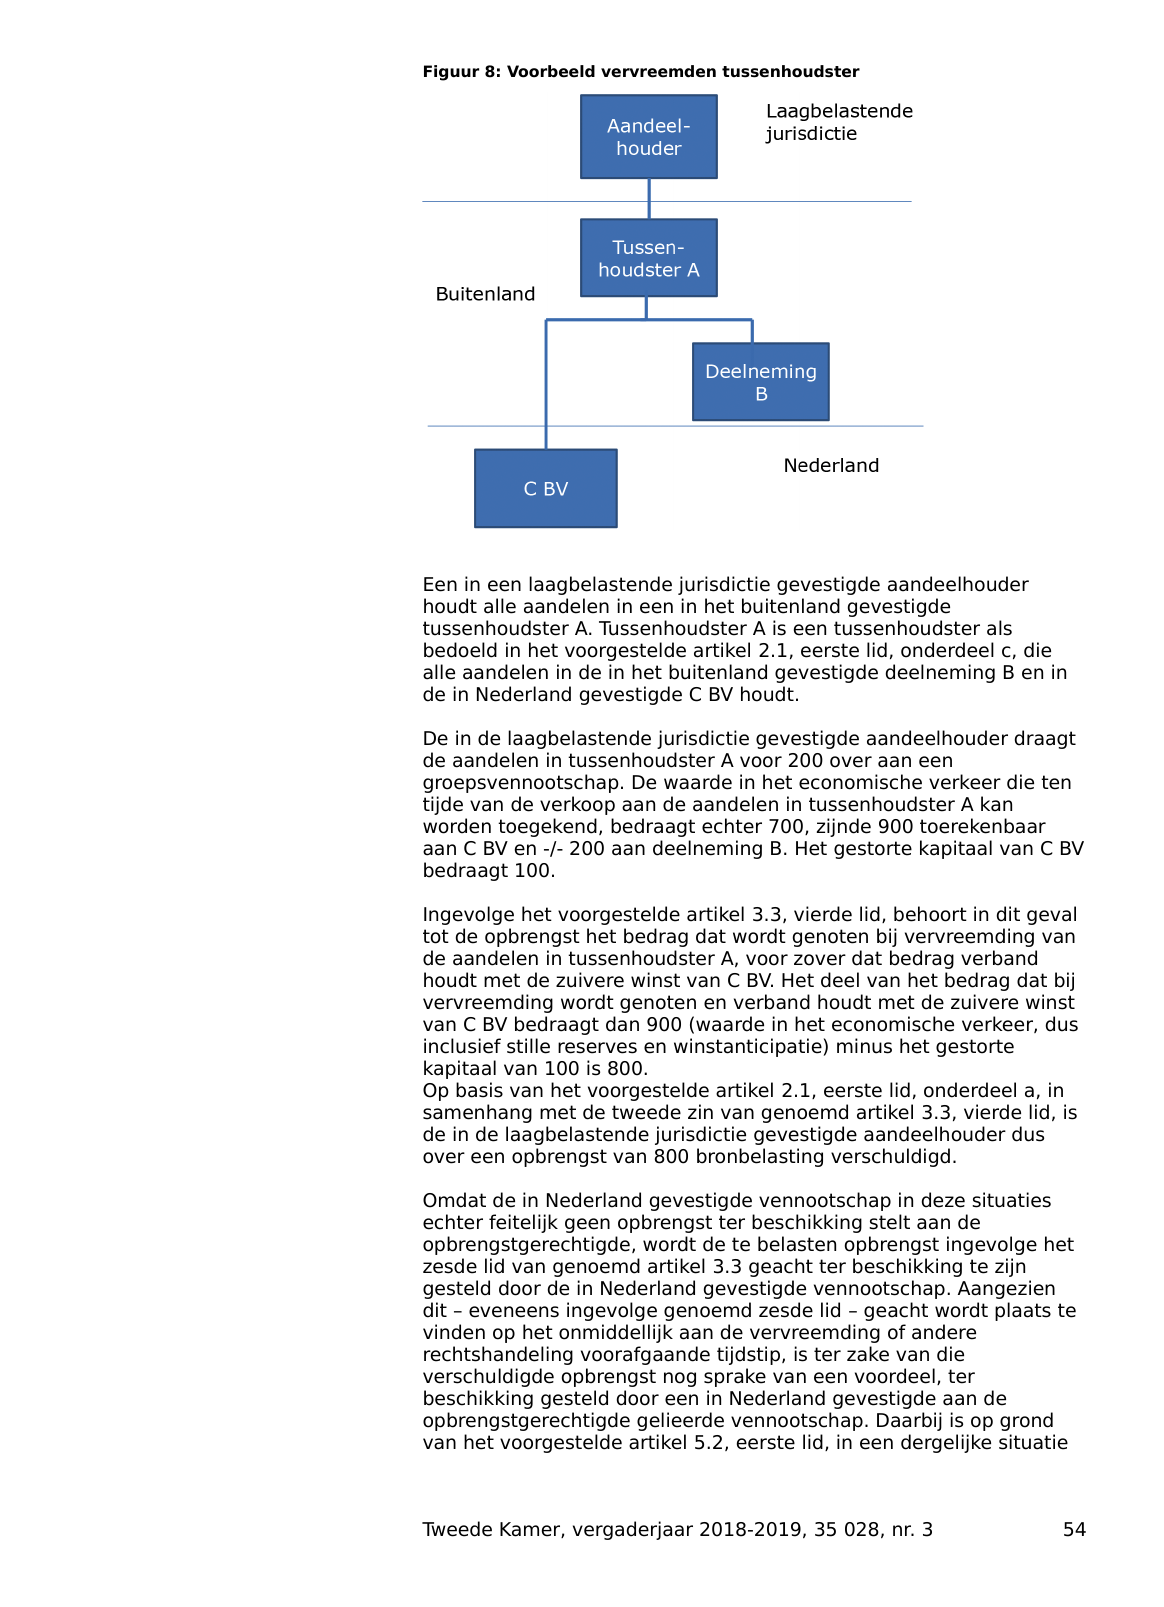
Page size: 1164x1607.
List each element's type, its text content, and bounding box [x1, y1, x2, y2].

text De in de laagbelastende jurisdictie gevestigde aandeelhouder draagt de aandelen in tussenhoudster A voor 200 over aan een groepsvennootschap. De waarde in het economische verkeer die ten tijde van de verkoop aan de aandelen in tussenhoudster A kan worden toegekend, bedraagt echter 700, zijnde 900 toerekenbaar aan C BV en -/- 200 aan deelneming B. Het gestorte kapitaal van C BV bedraagt 100. [422, 728, 1087, 882]
text Figuur 8: Voorbeeld vervreemden tussenhoudster [422, 63, 924, 81]
text Omdat de in Nederland gevestigde vennootschap in deze situaties echter feitelijk geen opbrengst ter beschikking stelt aan de opbrengstgerechtigde, wordt de te belasten opbrengst ingevolge het zesde lid van genoemd artikel 3.3 geacht ter beschikking te zijn gesteld door de in Nederland gevestigde vennootschap. Aangezien dit – eveneens ingevolge genoemd zesde lid – geacht wordt plaats te vinden op het onmiddellijk aan de vervreemding of andere rechtshandeling voorafgaande tijdstip, is ter zake van die verschuldigde opbrengst nog sprake van een voordeel, ter beschikking gesteld door een in Nederland gevestigde aan de opbrengstgerechtigde gelieerde vennootschap. Daarbij is op grond van het voorgestelde artikel 5.2, eerste lid, in een dergelijke situatie [422, 1190, 1087, 1454]
text Een in een laagbelastende jurisdictie gevestigde aandeelhouder houdt alle aandelen in een in het buitenland gevestigde tussenhoudster A. Tussenhoudster A is een tussenhoudster als bedoeld in het voorgestelde artikel 2.1, eerste lid, onderdeel c, die alle aandelen in de in het buitenland gevestigde deelneming B en in de in Nederland gevestigde C BV houdt. [422, 574, 1087, 706]
text Ingevolge het voorgestelde artikel 3.3, vierde lid, behoort in dit geval tot de opbrengst het bedrag dat wordt genoten bij vervreemding van de aandelen in tussenhoudster A, voor zover dat bedrag verband houdt met de zuivere winst van C BV. Het deel van het bedrag dat bij vervreemding wordt genoten en verband houdt met de zuivere winst van C BV bedraagt dan 900 (waarde in het economische verkeer, dus inclusief stille reserves en winstanticipatie) minus het gestorte kapitaal van 100 is 800. [422, 904, 1087, 1080]
text Op basis van het voorgestelde artikel 2.1, eerste lid, onderdeel a, in samenhang met de tweede zin van genoemd artikel 3.3, vierde lid, is de in de laagbelastende jurisdictie gevestigde aandeelhouder dus over een opbrengst van 800 bronbelasting verschuldigd. [422, 1080, 1087, 1168]
picture [422, 92, 925, 530]
